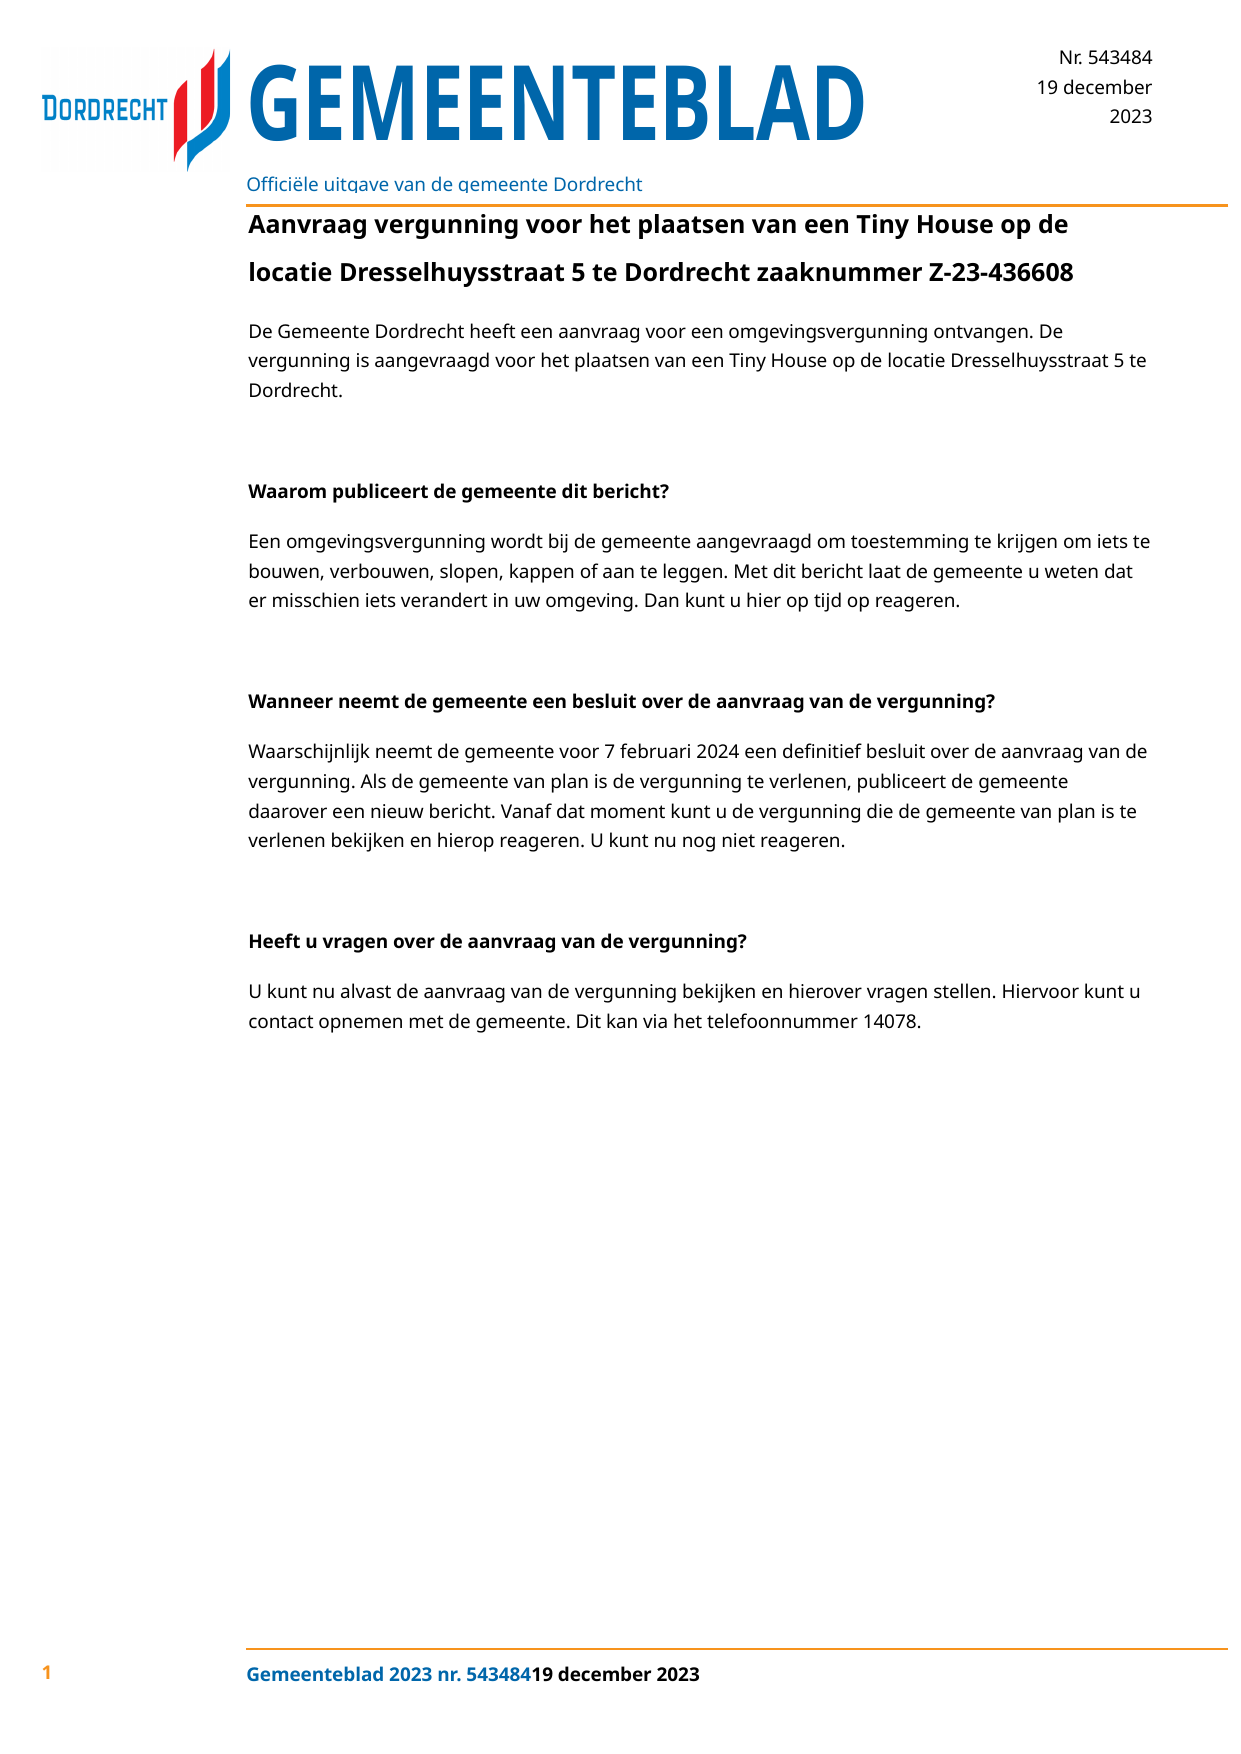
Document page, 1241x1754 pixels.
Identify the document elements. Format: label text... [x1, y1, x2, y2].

text Waarom publiceert de gemeente dit bericht? [248, 478, 1152, 504]
text Een omgevingsvergunning wordt bij de gemeente aangevraagd om toestemming te krijgen om iets te bouwen, verbouwen, slopen, kappen of aan te leggen. Met dit bericht laat de gemeente u weten dat er misschien iets verandert in uw omgeving. Dan kunt u hier op tijd op reageren. [248, 528, 1152, 613]
picture [41, 47, 231, 172]
text U kunt nu alvast de aanvraag van de vergunning bekijken en hierover vragen stellen. Hiervoor kunt u contact opnemen met de gemeente. Dit kan via het telefoonnummer 14078. [248, 979, 1152, 1034]
text Waarschijnlijk neemt de gemeente voor 7 februari 2024 een definitief besluit over de aanvraag van de vergunning. Als de gemeente van plan is de vergunning te verlenen, publiceert de gemeente daarover een nieuw bericht. Vanaf dat moment kunt u de vergunning die de gemeente van plan is te verlenen bekijken en hierop reageren. U kunt nu nog niet reageren. [248, 739, 1152, 853]
text Aanvraag vergunning voor het plaatsen van een Tiny House op de locatie Dresselhuysstraat 5 te Dordrecht zaaknummer Z-23-436608 [248, 207, 1152, 288]
text De Gemeente Dordrecht heeft een aanvraag voor een omgevingsvergunning ontvangen. De vergunning is aangevraagd voor het plaatsen van een Tiny House op de locatie Dresselhuysstraat 5 te Dordrecht. [248, 318, 1152, 403]
text Heeft u vragen over de aanvraag van de vergunning? [248, 928, 1152, 954]
text Wanneer neemt de gemeente een besluit over de aanvraag van de vergunning? [248, 688, 1152, 714]
